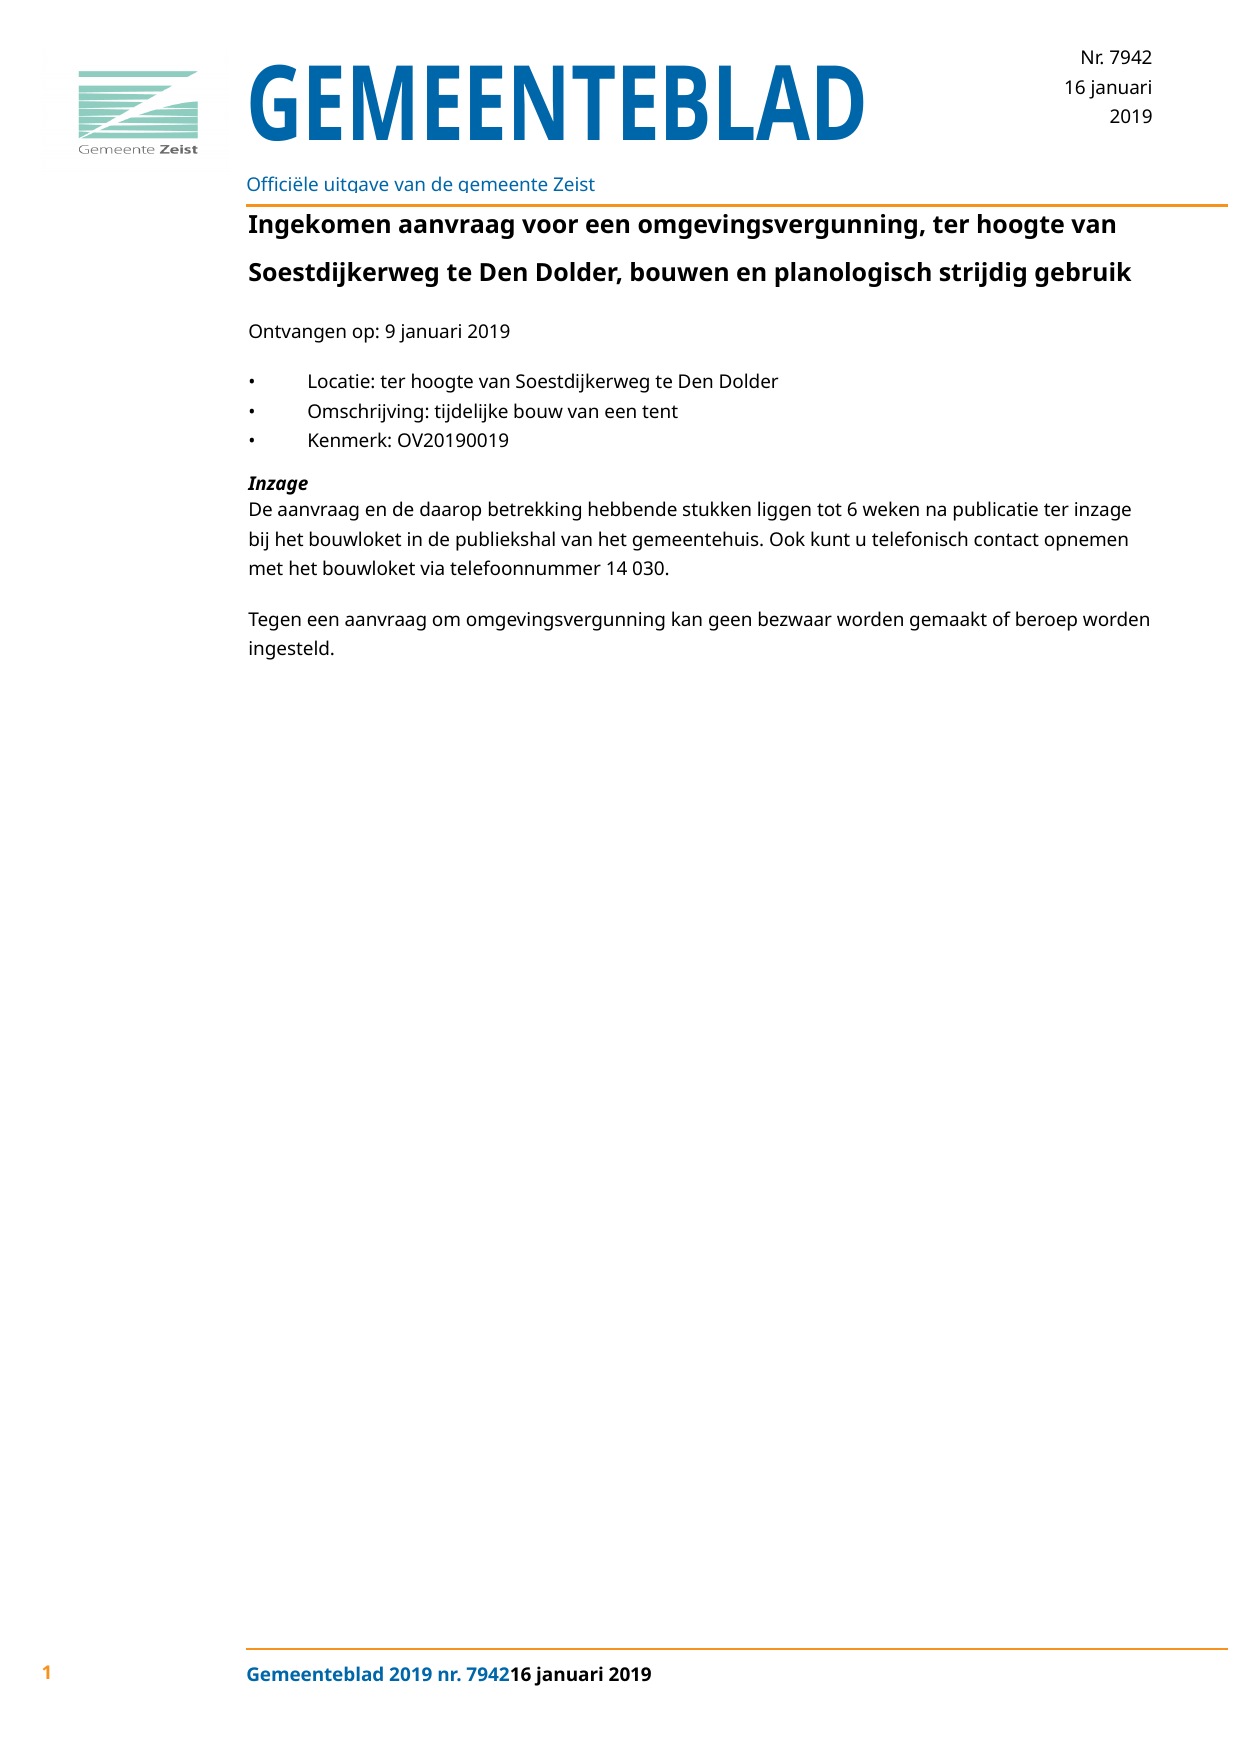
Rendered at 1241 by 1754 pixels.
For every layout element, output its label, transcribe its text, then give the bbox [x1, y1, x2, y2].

picture [41, 47, 231, 172]
list Kenmerk: OV20190019 [248, 427, 1152, 453]
text De aanvraag en de daarop betrekking hebbende stukken liggen tot 6 weken na publicatie ter inzage bij het bouwloket in de publiekshal van het gemeentehuis. Ook kunt u telefonisch contact opnemen met het bouwloket via telefoonnummer 14 030. [248, 496, 1152, 581]
text Tegen een aanvraag om omgevingsvergunning kan geen bezwaar worden gemaakt of beroep worden ingesteld. [248, 606, 1152, 661]
list Omschrijving: tijdelijke bouw van een tent [248, 398, 1152, 424]
text Ontvangen op: 9 januari 2019 [248, 318, 1152, 344]
text Inzage [248, 471, 1152, 496]
text Ingekomen aanvraag voor een omgevingsvergunning, ter hoogte van Soestdijkerweg te Den Dolder, bouwen en planologisch strijdig gebruik [248, 207, 1152, 288]
list Locatie: ter hoogte van Soestdijkerweg te Den Dolder [248, 368, 1152, 394]
